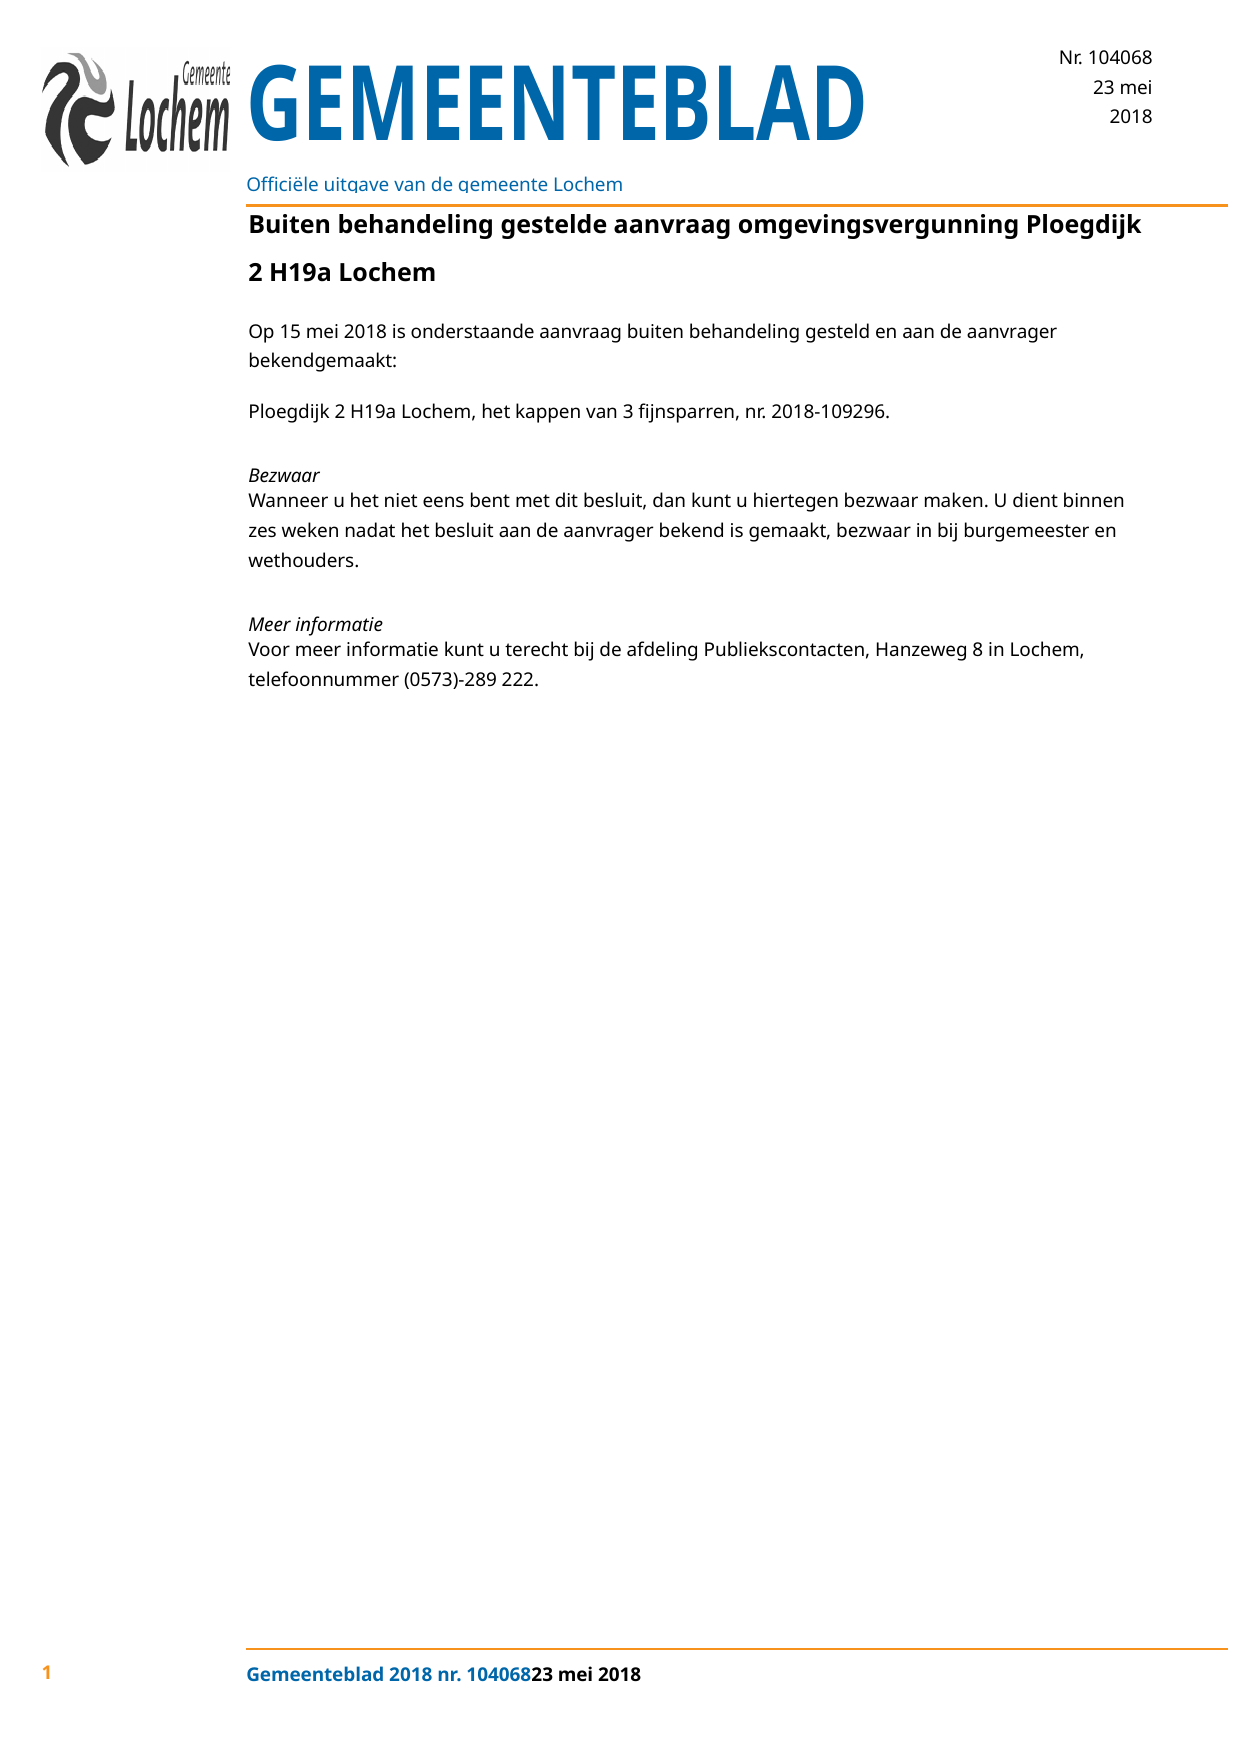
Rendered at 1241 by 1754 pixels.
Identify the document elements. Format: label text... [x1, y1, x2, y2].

text Bezwaar [248, 462, 1152, 488]
picture [41, 47, 231, 172]
text Buiten behandeling gestelde aanvraag omgevingsvergunning Ploegdijk 2 H19a Lochem [248, 207, 1152, 288]
text Voor meer informatie kunt u terecht bij de afdeling Publiekscontacten, Hanzeweg 8 in Lochem, telefoonnummer (0573)-289 222. [248, 636, 1152, 692]
text Ploegdijk 2 H19a Lochem, het kappen van 3 fijnsparren, nr. 2018-109296. [248, 398, 1152, 424]
text Meer informatie [248, 611, 1152, 636]
text Wanneer u het niet eens bent met dit besluit, dan kunt u hiertegen bezwaar maken. U dient binnen zes weken nadat het besluit aan de aanvrager bekend is gemaakt, bezwaar in bij burgemeester en wethouders. [248, 488, 1152, 572]
text Op 15 mei 2018 is onderstaande aanvraag buiten behandeling gesteld en aan de aanvrager bekendgemaakt: [248, 318, 1152, 373]
